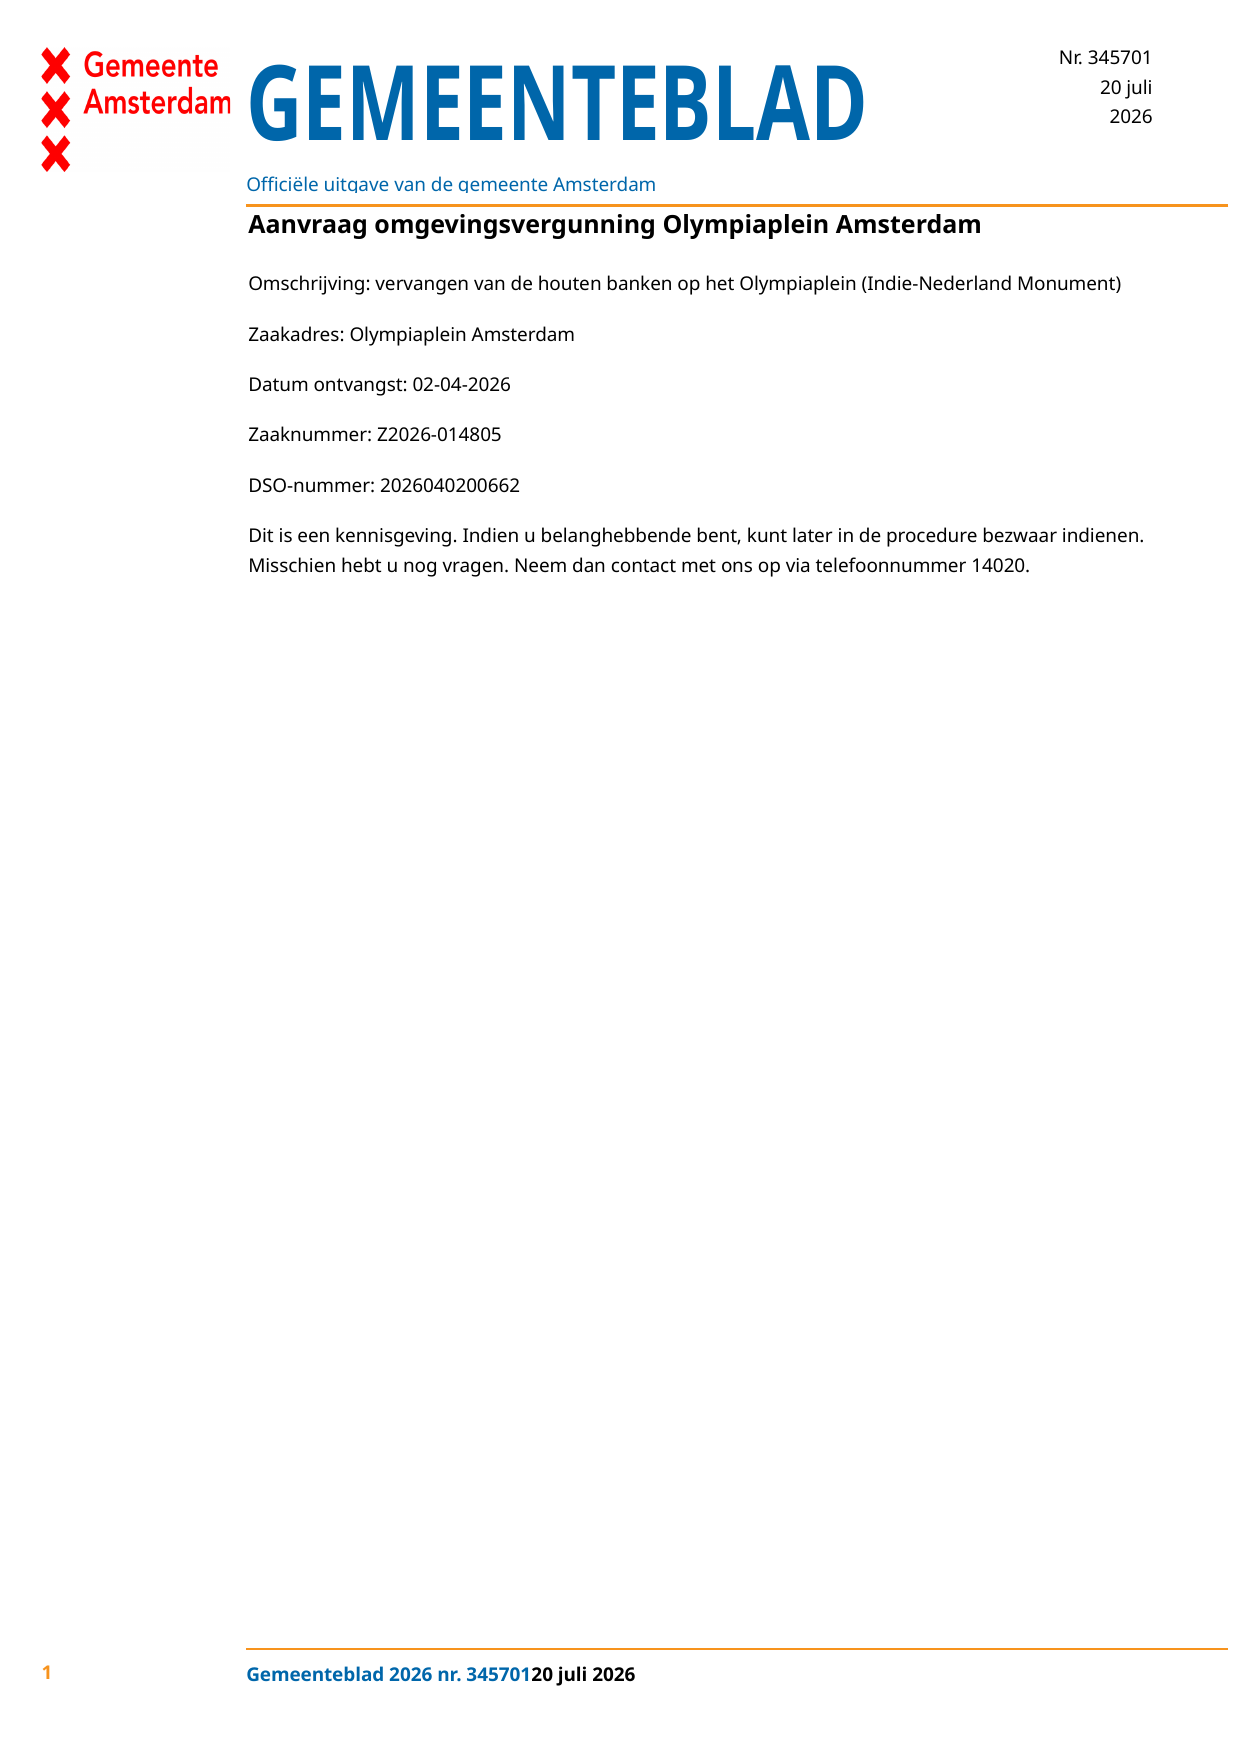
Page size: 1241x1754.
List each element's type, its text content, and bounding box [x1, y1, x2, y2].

text Zaakadres: Olympiaplein Amsterdam [248, 321, 1152, 346]
text Omschrijving: vervangen van de houten banken op het Olympiaplein (Indie-Nederland Monument) [248, 270, 1152, 296]
text Dit is een kennisgeving. Indien u belanghebbende bent, kunt later in de procedure bezwaar indienen. Misschien hebt u nog vragen. Neem dan contact met ons op via telefoonnummer 14020. [248, 522, 1152, 578]
text Zaaknummer: Z2026-014805 [248, 422, 1152, 447]
text Datum ontvangst: 02-04-2026 [248, 371, 1152, 397]
text DSO-nummer: 2026040200662 [248, 472, 1152, 498]
text Aanvraag omgevingsvergunning Olympiaplein Amsterdam [248, 207, 1152, 241]
picture [41, 47, 231, 172]
